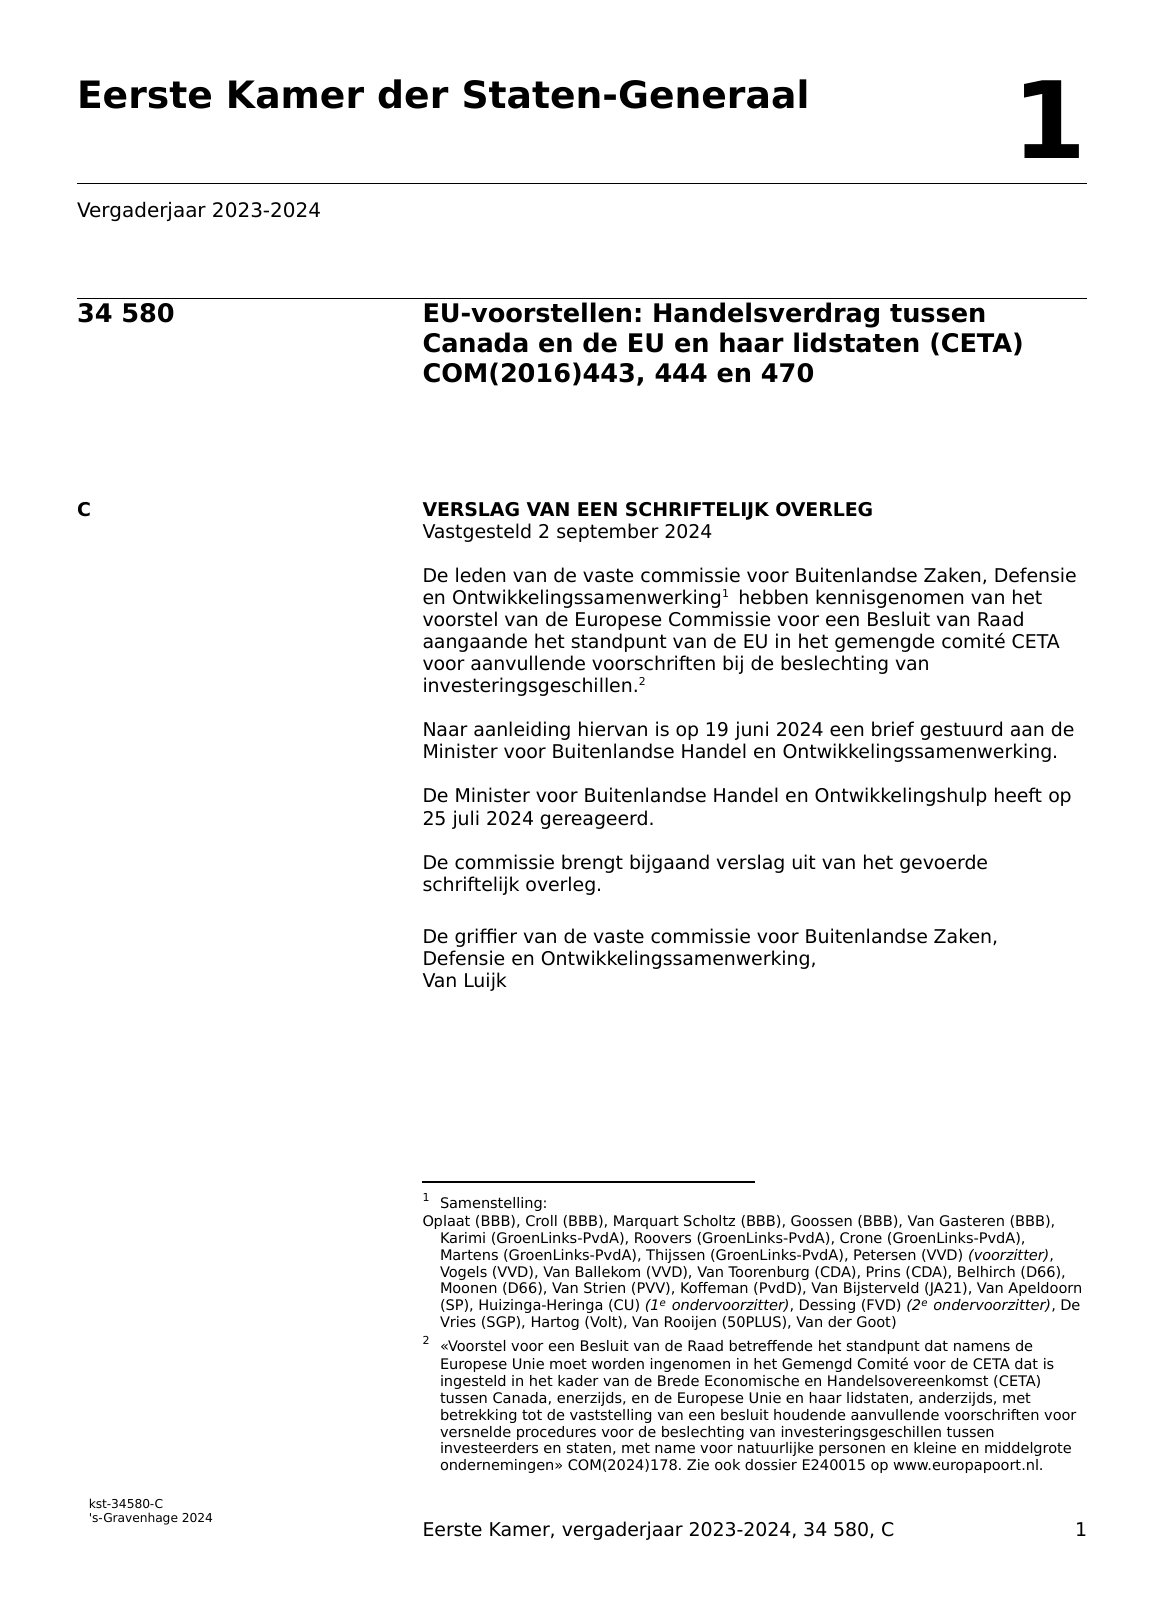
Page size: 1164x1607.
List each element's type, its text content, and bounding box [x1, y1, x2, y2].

text De Minister voor Buitenlandse Handel en Ontwikkelingshulp heeft op 25 juli 2024 gereageerd. [422, 785, 1087, 829]
text Samenstelling: [422, 1191, 1087, 1213]
table_cell Vergaderjaar 2023-2024 [77, 184, 1087, 298]
text Naar aanleiding hiervan is op 19 juni 2024 een brief gestuurd aan de Minister voor Buitenlandse Handel en Ontwikkelingssamenwerking. [422, 719, 1087, 763]
text «Voorstel voor een Besluit van de Raad betreffende het standpunt dat namens de Europese Unie moet worden ingenomen in het Gemengd Comité voor de CETA dat is ingesteld in het kader van de Brede Economische en Handelsovereenkomst (CETA) tussen Canada, enerzijds, en de Europese Unie en haar lidstaten, anderzijds, met betrekking tot de vaststelling van een besluit houdende aanvullende voorschriften voor versnelde procedures voor de beslechting van investeringsgeschillen tussen investeerders en staten, met name voor natuurlijke personen en kleine en middelgrote ondernemingen» COM(2024)178. Zie ook dossier E240015 op www.europapoort.nl. [422, 1334, 1087, 1474]
table_header 1 [886, 59, 1087, 183]
text 's-Gravenhage 2024 [88, 1511, 323, 1525]
text Vastgesteld 2 september 2024 [422, 521, 1087, 543]
text De griffier van de vaste commissie voor Buitenlandse Zaken, Defensie en Ontwikkelingssamenwerking, Van Luijk [422, 926, 1087, 991]
text De commissie brengt bijgaand verslag uit van het gevoerde schriftelijk overleg. [422, 852, 1087, 896]
subtitle C VERSLAG VAN EEN SCHRIFTELIJK OVERLEG [77, 499, 1087, 521]
text kst-34580-C [88, 1497, 323, 1511]
subtitle 34 580 EU-voorstellen: Handelsverdrag tussen Canada en de EU en haar lidstaten (CETA) COM(2016)443, 444 en 470 [77, 299, 1087, 388]
text Oplaat (BBB), Croll (BBB), Marquart Scholtz (BBB), Goossen (BBB), Van Gasteren (BBB), Karimi (GroenLinks-PvdA), Roovers (GroenLinks-PvdA), Crone (GroenLinks-PvdA), Martens (GroenLinks-PvdA), Thijssen (GroenLinks-PvdA), Petersen (VVD) (voorzitter), Vogels (VVD), Van Ballekom (VVD), Van Toorenburg (CDA), Prins (CDA), Belhirch (D66), Moonen (D66), Van Strien (PVV), Koffeman (PvdD), Van Bijsterveld (JA21), Van Apeldoorn (SP), Huizinga-Heringa (CU) (1e ondervoorzitter), Dessing (FVD) (2e ondervoorzitter), De Vries (SGP), Hartog (Volt), Van Rooijen (50PLUS), Van der Goot) [422, 1213, 1087, 1331]
text De leden van de vaste commissie voor Buitenlandse Zaken, Defensie en Ontwikkelingssamenwerking hebben kennisgenomen van het voorstel van de Europese Commissie voor een Besluit van Raad aangaande het standpunt van de EU in het gemengde comité CETA voor aanvullende voorschriften bij de beslechting van investeringsgeschillen. [422, 565, 1087, 697]
table_header Eerste Kamer der Staten-Generaal [77, 59, 886, 183]
